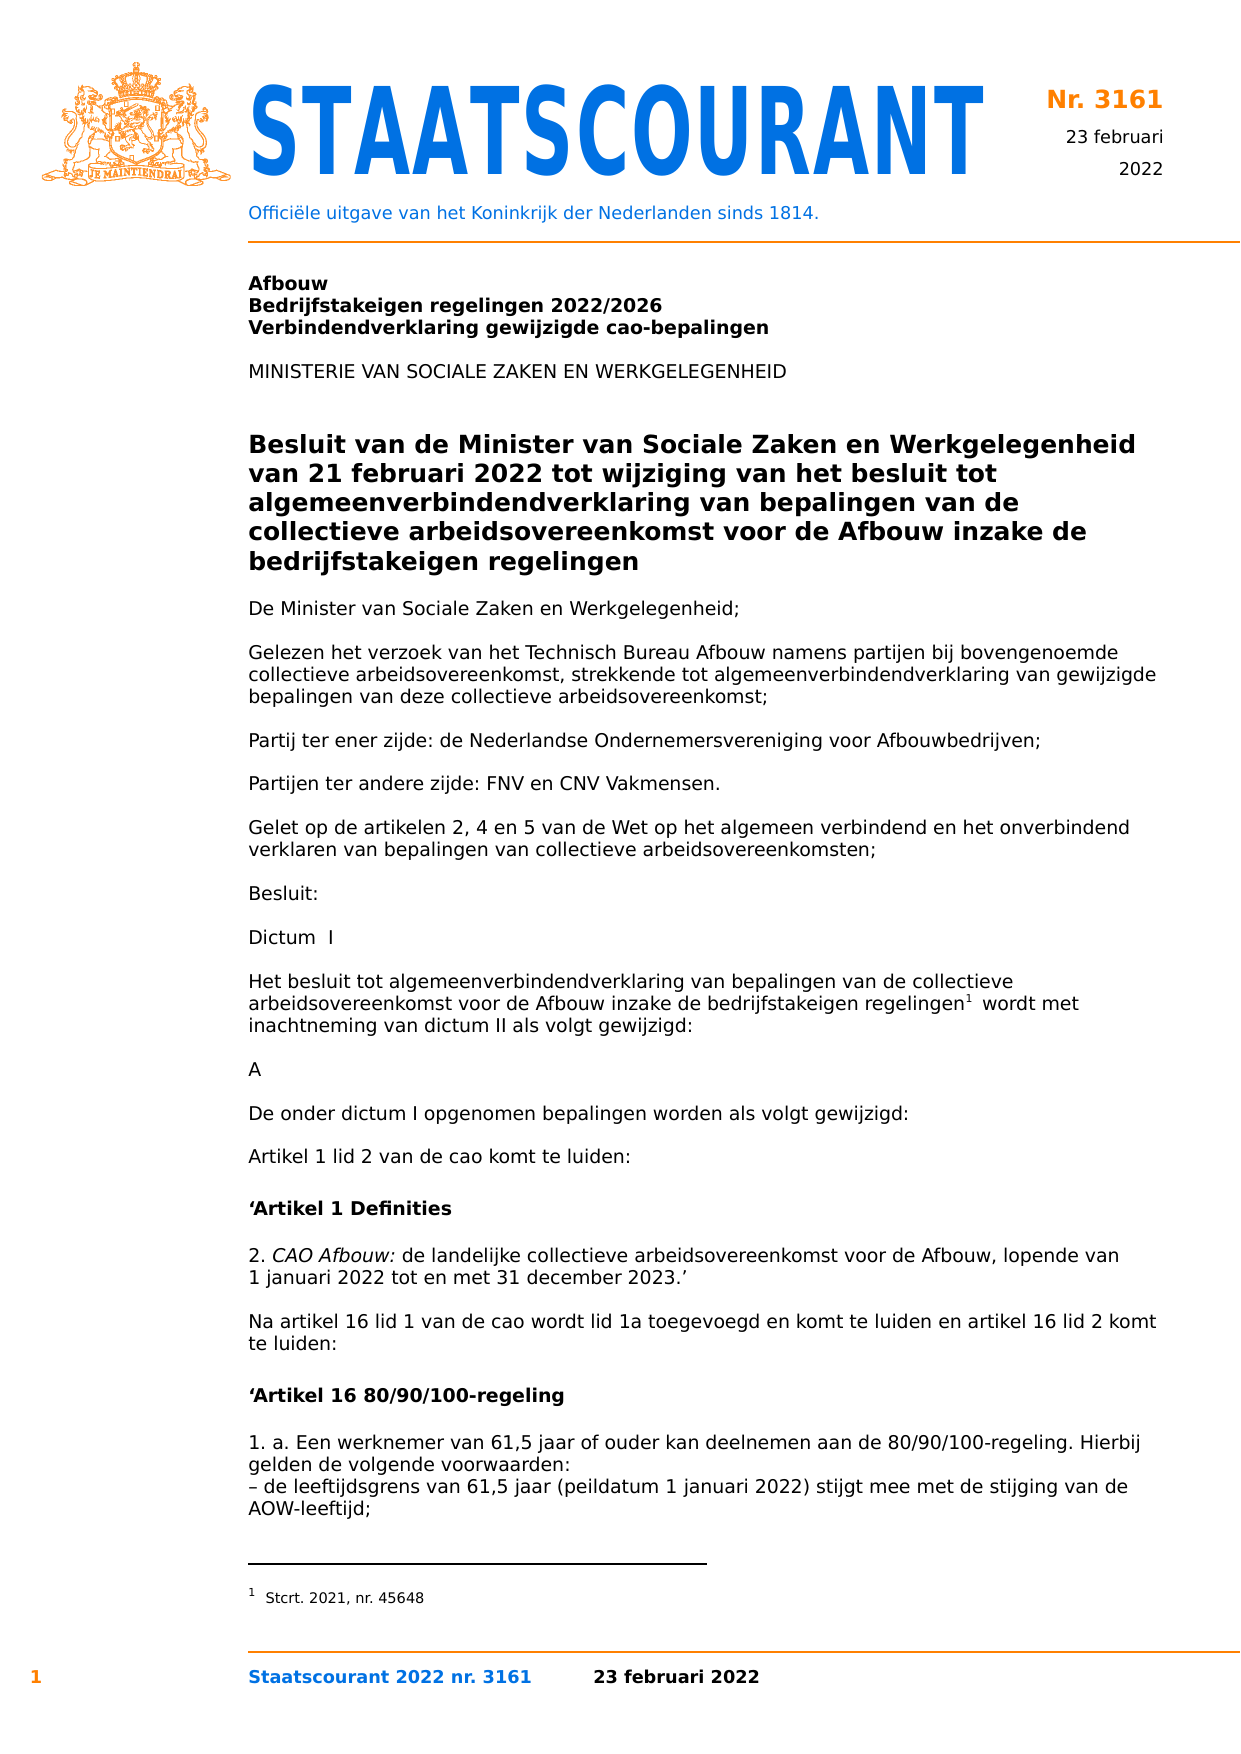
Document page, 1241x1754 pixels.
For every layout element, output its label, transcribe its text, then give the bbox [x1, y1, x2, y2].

text 2. CAO Afbouw: de landelijke collectieve arbeidsovereenkomst voor de Afbouw, lopende van 1 januari 2022 tot en met 31 december 2023.’ [248, 1245, 1163, 1289]
table_header [25, 62, 248, 241]
text Partij ter ener zijde: de Nederlandse Ondernemersvereniging voor Afbouwbedrijven; [248, 729, 1163, 751]
subtitle ‘Artikel 16 80/90/100-regeling [248, 1385, 1163, 1407]
text MINISTERIE VAN SOCIALE ZAKEN EN WERKGELEGENHEID [248, 361, 1163, 383]
text De onder dictum I opgenomen bepalingen worden als volgt gewijzigd: [248, 1102, 1163, 1124]
table_header STAATSCOURANT [248, 62, 998, 203]
text Afbouw [248, 273, 1163, 295]
text Partijen ter andere zijde: FNV en CNV Vakmensen. [248, 773, 1163, 795]
text A [248, 1058, 1163, 1081]
text Dictum I [248, 927, 1163, 949]
text Besluit: [248, 883, 1163, 905]
text Artikel 1 lid 2 van de cao komt te luiden: [248, 1146, 1163, 1168]
text – de leeftijdsgrens van 61,5 jaar (peildatum 1 januari 2022) stijgt mee met de stijging van de AOW-leeftijd; [248, 1476, 1163, 1520]
subtitle ‘Artikel 1 Definities [248, 1198, 1163, 1220]
text De Minister van Sociale Zaken en Werkgelegenheid; [248, 598, 1163, 620]
text 1. a. Een werknemer van 61,5 jaar of ouder kan deelnemen aan de 80/90/100-regeling. Hierbij gelden de volgende voorwaarden: [248, 1432, 1163, 1476]
text Gelet op de artikelen 2, 4 en 5 van de Wet op het algemeen verbindend en het onverbindend verklaren van bepalingen van collectieve arbeidsovereenkomsten; [248, 817, 1163, 861]
text Verbindendverklaring gewijzigde cao-bepalingen [248, 317, 1163, 339]
text Bedrijfstakeigen regelingen 2022/2026 [248, 295, 1163, 317]
text Stcrt. 2021, nr. 45648 [248, 1586, 1163, 1608]
text Na artikel 16 lid 1 van de cao wordt lid 1a toegevoegd en komt te luiden en artikel 16 lid 2 komt te luiden: [248, 1311, 1163, 1355]
table_cell Officiële uitgave van het Koninkrijk der Nederlanden sinds 1814. [248, 203, 1240, 241]
table_cell 2022 [998, 153, 1240, 203]
table_cell 23 februari [998, 121, 1240, 153]
table_header Nr. 3161 [998, 62, 1240, 121]
text Gelezen het verzoek van het Technisch Bureau Afbouw namens partijen bij bovengenoemde collectieve arbeidsovereenkomst, strekkende tot algemeenverbindendverklaring van gewijzigde bepalingen van deze collectieve arbeidsovereenkomst; [248, 642, 1163, 708]
text Het besluit tot algemeenverbindendverklaring van bepalingen van de collectieve arbeidsovereenkomst voor de Afbouw inzake de bedrijfstakeigen regelingen wordt met inachtneming van dictum II als volgt gewijzigd: [248, 971, 1163, 1037]
picture [41, 62, 231, 186]
subtitle Besluit van de Minister van Sociale Zaken en Werkgelegenheid van 21 februari 2022 tot wijziging van het besluit tot algemeenverbindendverklaring van bepalingen van de collectieve arbeidsovereenkomst voor de Afbouw inzake de bedrijfstakeigen regelingen [248, 430, 1163, 576]
